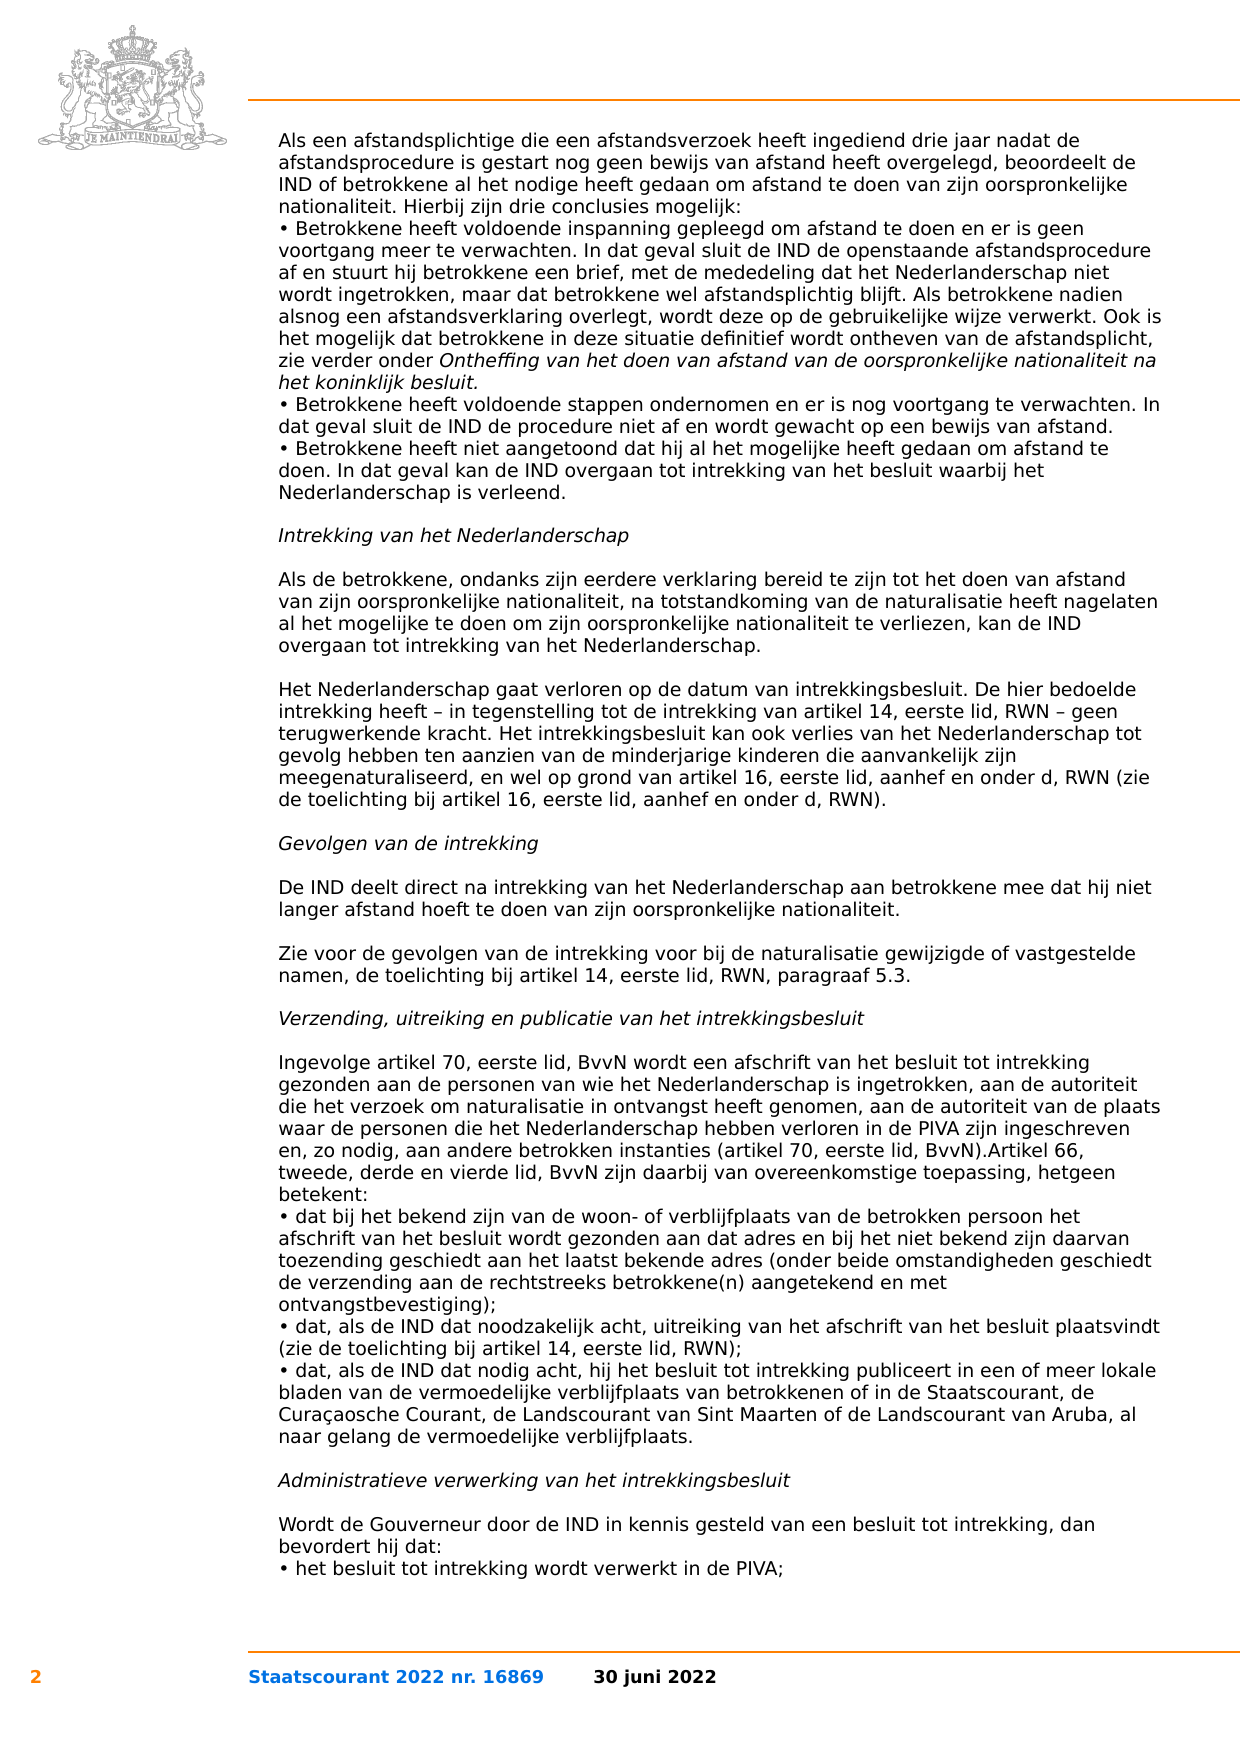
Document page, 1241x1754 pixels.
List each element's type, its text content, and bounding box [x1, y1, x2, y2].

subtitle Verzending, uitreiking en publicatie van het intrekkingsbesluit [278, 1008, 1163, 1030]
subtitle Gevolgen van de intrekking [278, 833, 1163, 855]
text Wordt de Gouverneur door de IND in kennis gesteld van een besluit tot intrekking, dan bevordert hij dat: [278, 1513, 1163, 1557]
text • Betrokkene heeft voldoende stappen ondernomen en er is nog voortgang te verwachten. In dat geval sluit de IND de procedure niet af en wordt gewacht op een bewijs van afstand. [278, 394, 1163, 438]
picture [38, 25, 227, 150]
text De IND deelt direct na intrekking van het Nederlanderschap aan betrokkene mee dat hij niet langer afstand hoeft te doen van zijn oorspronkelijke nationaliteit. [278, 877, 1163, 921]
subtitle Administratieve verwerking van het intrekkingsbesluit [278, 1470, 1163, 1492]
text Ingevolge artikel 70, eerste lid, BvvN wordt een afschrift van het besluit tot intrekking gezonden aan de personen van wie het Nederlanderschap is ingetrokken, aan de autoriteit die het verzoek om naturalisatie in ontvangst heeft genomen, aan de autoriteit van de plaats waar de personen die het Nederlanderschap hebben verloren in de PIVA zijn ingeschreven en, zo nodig, aan andere betrokken instanties (artikel 70, eerste lid, BvvN).Artikel 66, tweede, derde en vierde lid, BvvN zijn daarbij van overeenkomstige toepassing, hetgeen betekent: [278, 1052, 1163, 1206]
text • Betrokkene heeft niet aangetoond dat hij al het mogelijke heeft gedaan om afstand te doen. In dat geval kan de IND overgaan tot intrekking van het besluit waarbij het Nederlanderschap is verleend. [278, 438, 1163, 503]
text Als een afstandsplichtige die een afstandsverzoek heeft ingediend drie jaar nadat de afstandsprocedure is gestart nog geen bewijs van afstand heeft overgelegd, beoordeelt de IND of betrokkene al het nodige heeft gedaan om afstand te doen van zijn oorspronkelijke nationaliteit. Hierbij zijn drie conclusies mogelijk: [278, 130, 1163, 218]
text • dat, als de IND dat nodig acht, hij het besluit tot intrekking publiceert in een of meer lokale bladen van de vermoedelijke verblijfplaats van betrokkenen of in de Staatscourant, de Curaçaosche Courant, de Landscourant van Sint Maarten of de Landscourant van Aruba, al naar gelang de vermoedelijke verblijfplaats. [278, 1360, 1163, 1448]
text Het Nederlanderschap gaat verloren op de datum van intrekkingsbesluit. De hier bedoelde intrekking heeft – in tegenstelling tot de intrekking van artikel 14, eerste lid, RWN – geen terugwerkende kracht. Het intrekkingsbesluit kan ook verlies van het Nederlanderschap tot gevolg hebben ten aanzien van de minderjarige kinderen die aanvankelijk zijn meegenaturaliseerd, en wel op grond van artikel 16, eerste lid, aanhef en onder d, RWN (zie de toelichting bij artikel 16, eerste lid, aanhef en onder d, RWN). [278, 679, 1163, 811]
text Als de betrokkene, ondanks zijn eerdere verklaring bereid te zijn tot het doen van afstand van zijn oorspronkelijke nationaliteit, na totstandkoming van de naturalisatie heeft nagelaten al het mogelijke te doen om zijn oorspronkelijke nationaliteit te verliezen, kan de IND overgaan tot intrekking van het Nederlanderschap. [278, 569, 1163, 657]
text • dat bij het bekend zijn van de woon- of verblijfplaats van de betrokken persoon het afschrift van het besluit wordt gezonden aan dat adres en bij het niet bekend zijn daarvan toezending geschiedt aan het laatst bekende adres (onder beide omstandigheden geschiedt de verzending aan de rechtstreeks betrokkene(n) aangetekend en met ontvangstbevestiging); [278, 1206, 1163, 1316]
text • Betrokkene heeft voldoende inspanning gepleegd om afstand te doen en er is geen voortgang meer te verwachten. In dat geval sluit de IND de openstaande afstandsprocedure af en stuurt hij betrokkene een brief, met de mededeling dat het Nederlanderschap niet wordt ingetrokken, maar dat betrokkene wel afstandsplichtig blijft. Als betrokkene nadien alsnog een afstandsverklaring overlegt, wordt deze op de gebruikelijke wijze verwerkt. Ook is het mogelijk dat betrokkene in deze situatie definitief wordt ontheven van de afstandsplicht, zie verder onder Ontheffing van het doen van afstand van de oorspronkelijke nationaliteit na het koninklijk besluit. [278, 218, 1163, 394]
text • het besluit tot intrekking wordt verwerkt in de PIVA; [278, 1557, 1163, 1579]
text • dat, als de IND dat noodzakelijk acht, uitreiking van het afschrift van het besluit plaatsvindt (zie de toelichting bij artikel 14, eerste lid, RWN); [278, 1316, 1163, 1360]
subtitle Intrekking van het Nederlanderschap [278, 525, 1163, 547]
text Zie voor de gevolgen van de intrekking voor bij de naturalisatie gewijzigde of vastgestelde namen, de toelichting bij artikel 14, eerste lid, RWN, paragraaf 5.3. [278, 942, 1163, 986]
